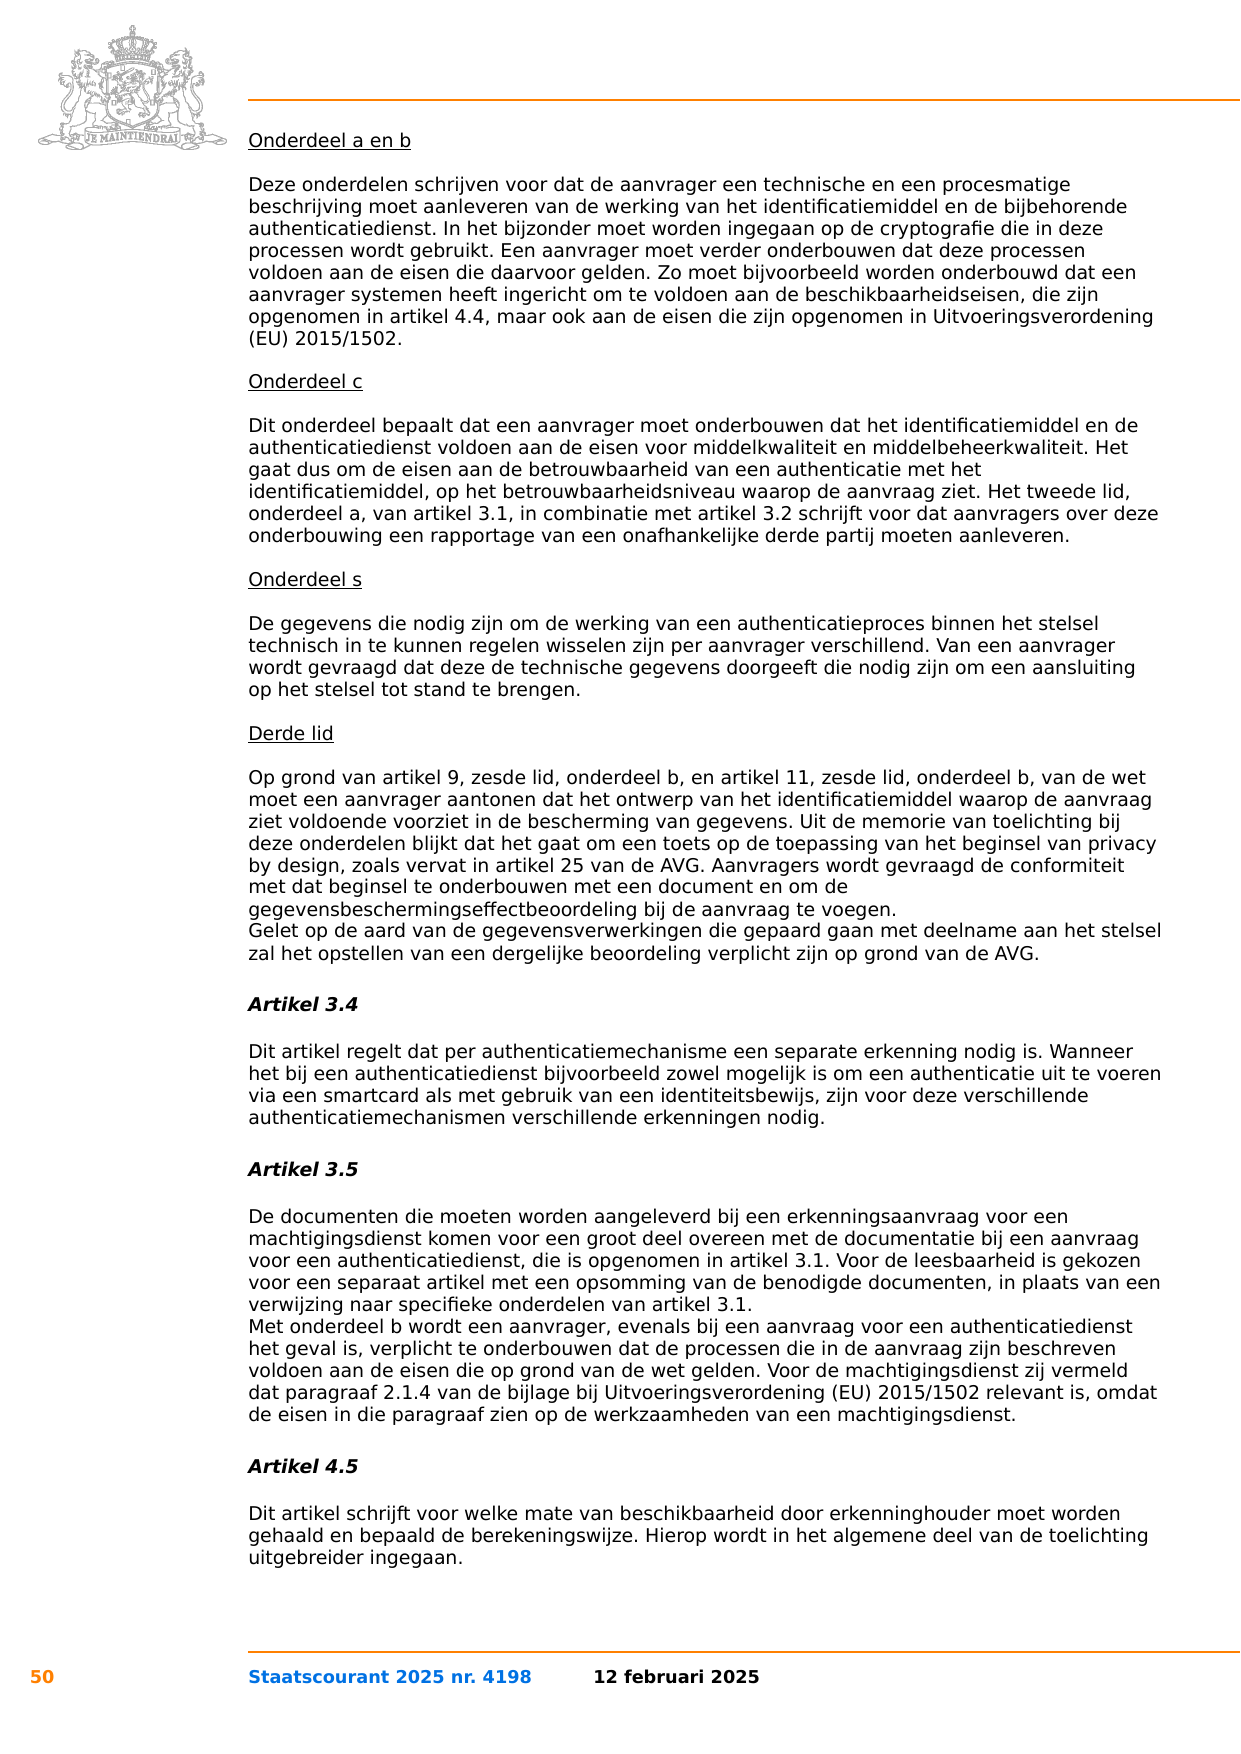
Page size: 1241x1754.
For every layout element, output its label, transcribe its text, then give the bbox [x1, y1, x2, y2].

picture [38, 25, 227, 150]
text Met onderdeel b wordt een aanvrager, evenals bij een aanvraag voor een authenticatiedienst het geval is, verplicht te onderbouwen dat de processen die in de aanvraag zijn beschreven voldoen aan de eisen die op grond van de wet gelden. Voor de machtigingsdienst zij vermeld dat paragraaf 2.1.4 van de bijlage bij Uitvoeringsverordening (EU) 2015/1502 relevant is, omdat de eisen in die paragraaf zien op de werkzaamheden van een machtigingsdienst. [248, 1316, 1163, 1426]
text Dit artikel regelt dat per authenticatiemechanisme een separate erkenning nodig is. Wanneer het bij een authenticatiedienst bijvoorbeeld zowel mogelijk is om een authenticatie uit te voeren via een smartcard als met gebruik van een identiteitsbewijs, zijn voor deze verschillende authenticatiemechanismen verschillende erkenningen nodig. [248, 1041, 1163, 1129]
subtitle Onderdeel s [248, 569, 1163, 591]
text De gegevens die nodig zijn om de werking van een authenticatieproces binnen het stelsel technisch in te kunnen regelen wisselen zijn per aanvrager verschillend. Van een aanvrager wordt gevraagd dat deze de technische gegevens doorgeeft die nodig zijn om een aansluiting op het stelsel tot stand te brengen. [248, 613, 1163, 701]
text Dit onderdeel bepaalt dat een aanvrager moet onderbouwen dat het identificatiemiddel en de authenticatiedienst voldoen aan de eisen voor middelkwaliteit en middelbeheerkwaliteit. Het gaat dus om de eisen aan de betrouwbaarheid van een authenticatie met het identificatiemiddel, op het betrouwbaarheidsniveau waarop de aanvraag ziet. Het tweede lid, onderdeel a, van artikel 3.1, in combinatie met artikel 3.2 schrijft voor dat aanvragers over deze onderbouwing een rapportage van een onafhankelijke derde partij moeten aanleveren. [248, 415, 1163, 547]
subtitle Artikel 3.4 [248, 994, 1163, 1016]
text Op grond van artikel 9, zesde lid, onderdeel b, en artikel 11, zesde lid, onderdeel b, van de wet moet een aanvrager aantonen dat het ontwerp van het identificatiemiddel waarop de aanvraag ziet voldoende voorziet in de bescherming van gegevens. Uit de memorie van toelichting bij deze onderdelen blijkt dat het gaat om een toets op de toepassing van het beginsel van privacy by design, zoals vervat in artikel 25 van de AVG. Aanvragers wordt gevraagd de conformiteit met dat beginsel te onderbouwen met een document en om de gegevensbeschermingseffectbeoordeling bij de aanvraag te voegen. [248, 767, 1163, 920]
text Deze onderdelen schrijven voor dat de aanvrager een technische en een procesmatige beschrijving moet aanleveren van de werking van het identificatiemiddel en de bijbehorende authenticatiedienst. In het bijzonder moet worden ingegaan op de cryptografie die in deze processen wordt gebruikt. Een aanvrager moet verder onderbouwen dat deze processen voldoen aan de eisen die daarvoor gelden. Zo moet bijvoorbeeld worden onderbouwd dat een aanvrager systemen heeft ingericht om te voldoen aan de beschikbaarheidseisen, die zijn opgenomen in artikel 4.4, maar ook aan de eisen die zijn opgenomen in Uitvoeringsverordening (EU) 2015/1502. [248, 174, 1163, 349]
subtitle Artikel 4.5 [248, 1456, 1163, 1478]
subtitle Artikel 3.5 [248, 1159, 1163, 1181]
text De documenten die moeten worden aangeleverd bij een erkenningsaanvraag voor een machtigingsdienst komen voor een groot deel overeen met de documentatie bij een aanvraag voor een authenticatiedienst, die is opgenomen in artikel 3.1. Voor de leesbaarheid is gekozen voor een separaat artikel met een opsomming van de benodigde documenten, in plaats van een verwijzing naar specifieke onderdelen van artikel 3.1. [248, 1206, 1163, 1316]
text Dit artikel schrijft voor welke mate van beschikbaarheid door erkenninghouder moet worden gehaald en bepaald de berekeningswijze. Hierop wordt in het algemene deel van de toelichting uitgebreider ingegaan. [248, 1503, 1163, 1569]
subtitle Derde lid [248, 723, 1163, 745]
subtitle Onderdeel c [248, 371, 1163, 393]
text Gelet op de aard van de gegevensverwerkingen die gepaard gaan met deelname aan het stelsel zal het opstellen van een dergelijke beoordeling verplicht zijn op grond van de AVG. [248, 920, 1163, 964]
subtitle Onderdeel a en b [248, 130, 1163, 152]
